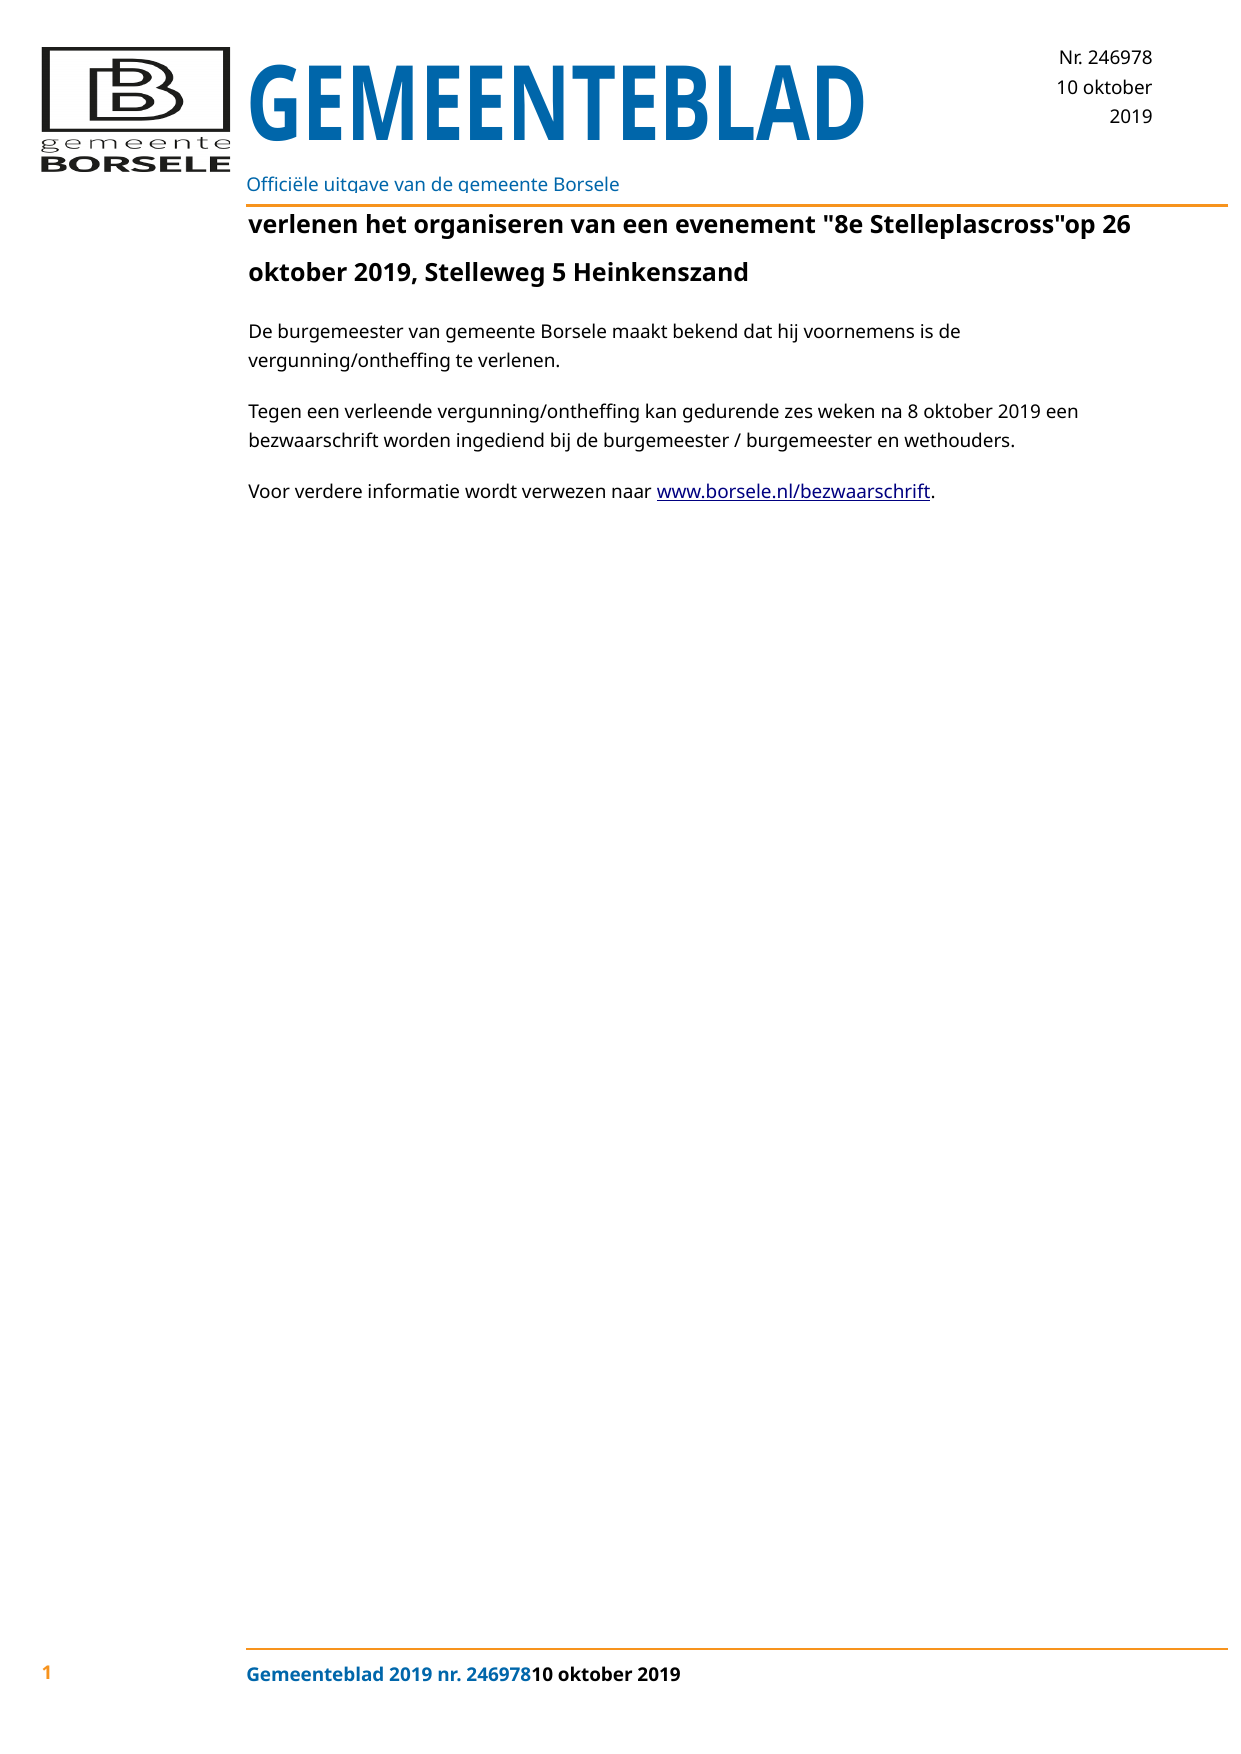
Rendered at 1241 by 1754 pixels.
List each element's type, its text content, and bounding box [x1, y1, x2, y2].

text verlenen het organiseren van een evenement "8e Stelleplascross"op 26 oktober 2019, Stelleweg 5 Heinkenszand [248, 207, 1152, 288]
text Tegen een verleende vergunning/ontheffing kan gedurende zes weken na 8 oktober 2019 een bezwaarschrift worden ingediend bij de burgemeester / burgemeester en wethouders. [248, 398, 1152, 453]
text De burgemeester van gemeente Borsele maakt bekend dat hij voornemens is de vergunning/ontheffing te verlenen. [248, 318, 1152, 373]
picture [41, 47, 231, 172]
text Voor verdere informatie wordt verwezen naar www.borsele.nl/bezwaarschrift. [248, 478, 1152, 504]
